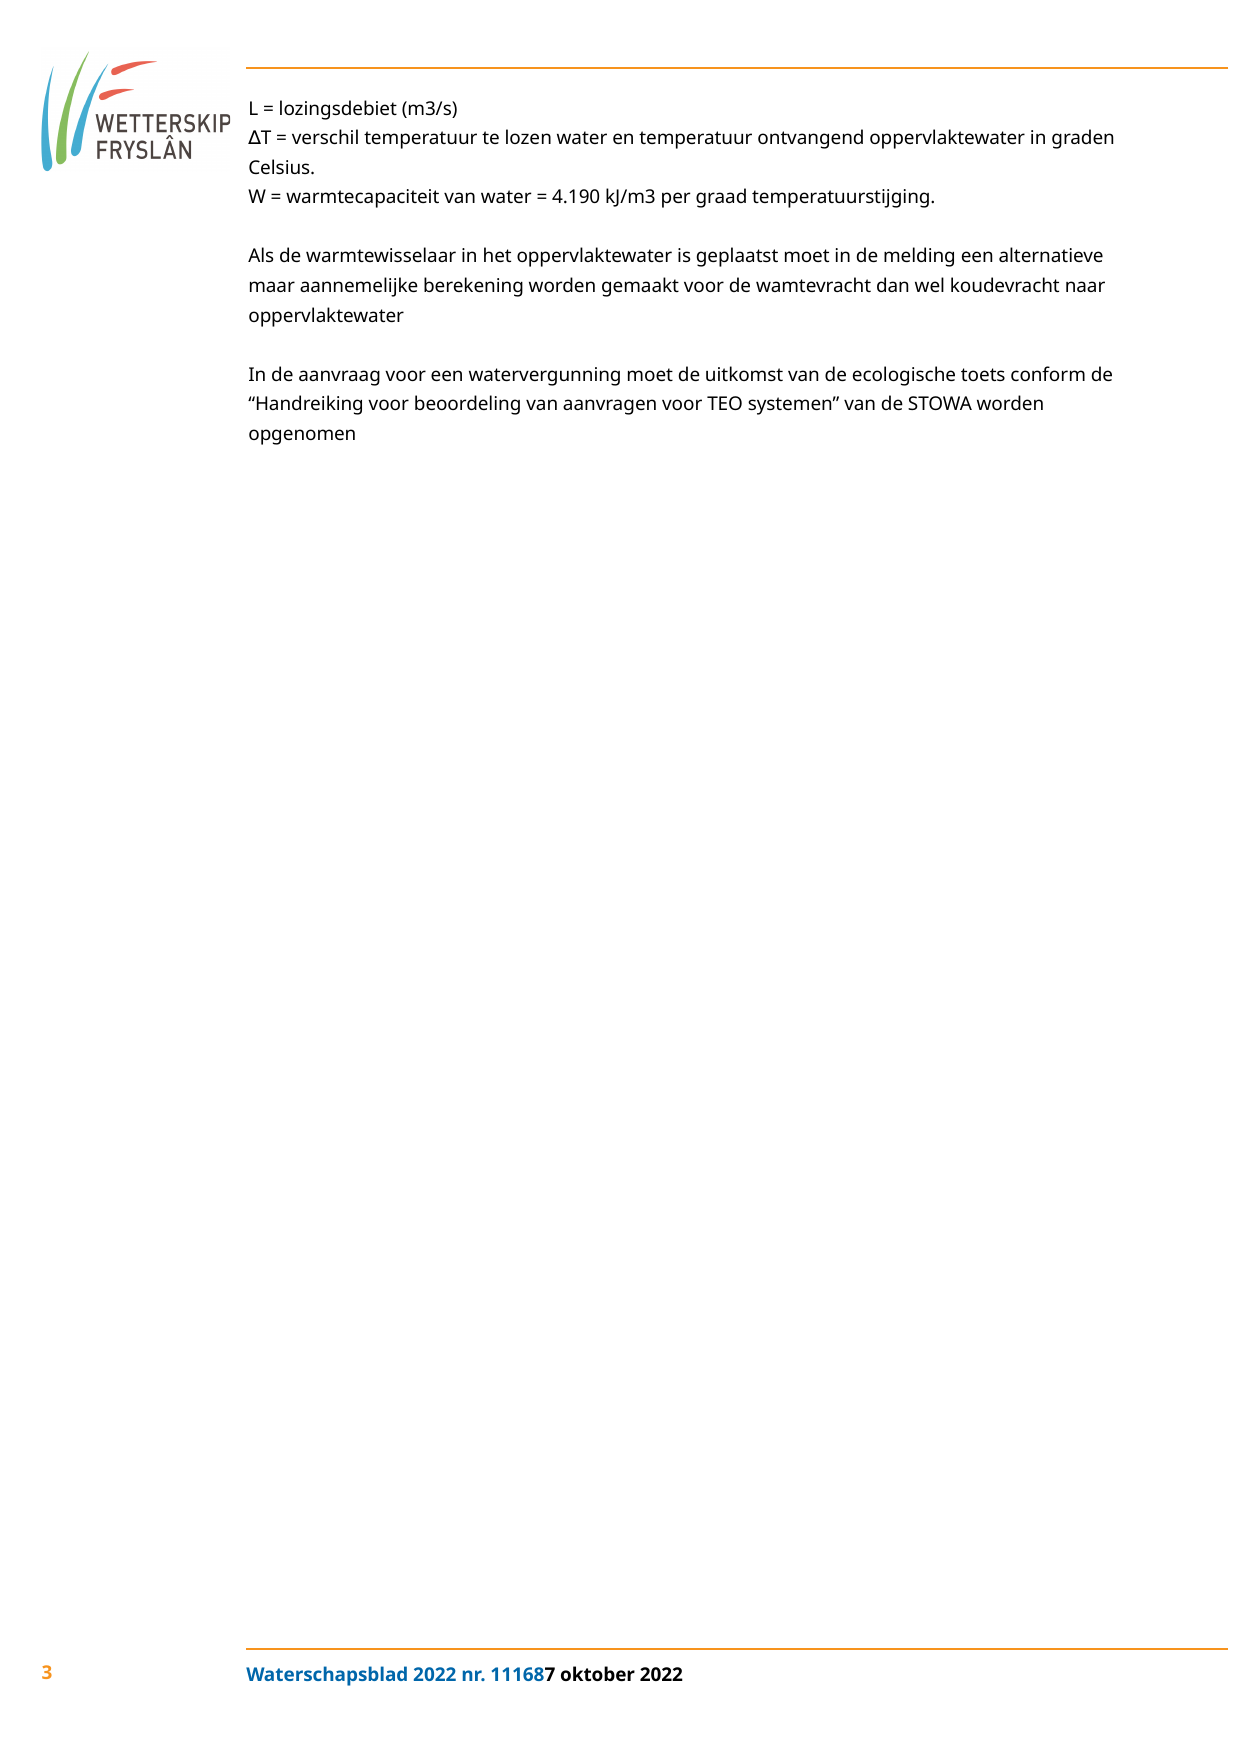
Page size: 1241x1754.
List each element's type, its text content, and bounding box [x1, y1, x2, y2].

text In de aanvraag voor een watervergunning moet de uitkomst van de ecologische toets conform de “Handreiking voor beoordeling van aanvragen voor TEO systemen” van de STOWA worden opgenomen [248, 361, 1152, 446]
text W = warmtecapaciteit van water = 4.190 kJ/m3 per graad temperatuurstijging. [248, 183, 1152, 209]
text L = lozingsdebiet (m3/s) [248, 95, 1152, 121]
picture [41, 47, 231, 172]
text Als de warmtewisselaar in het oppervlaktewater is geplaatst moet in de melding een alternatieve maar aannemelijke berekening worden gemaakt voor de wamtevracht dan wel koudevracht naar oppervlaktewater [248, 243, 1152, 328]
text ∆T = verschil temperatuur te lozen water en temperatuur ontvangend oppervlaktewater in graden Celsius. [248, 124, 1152, 180]
